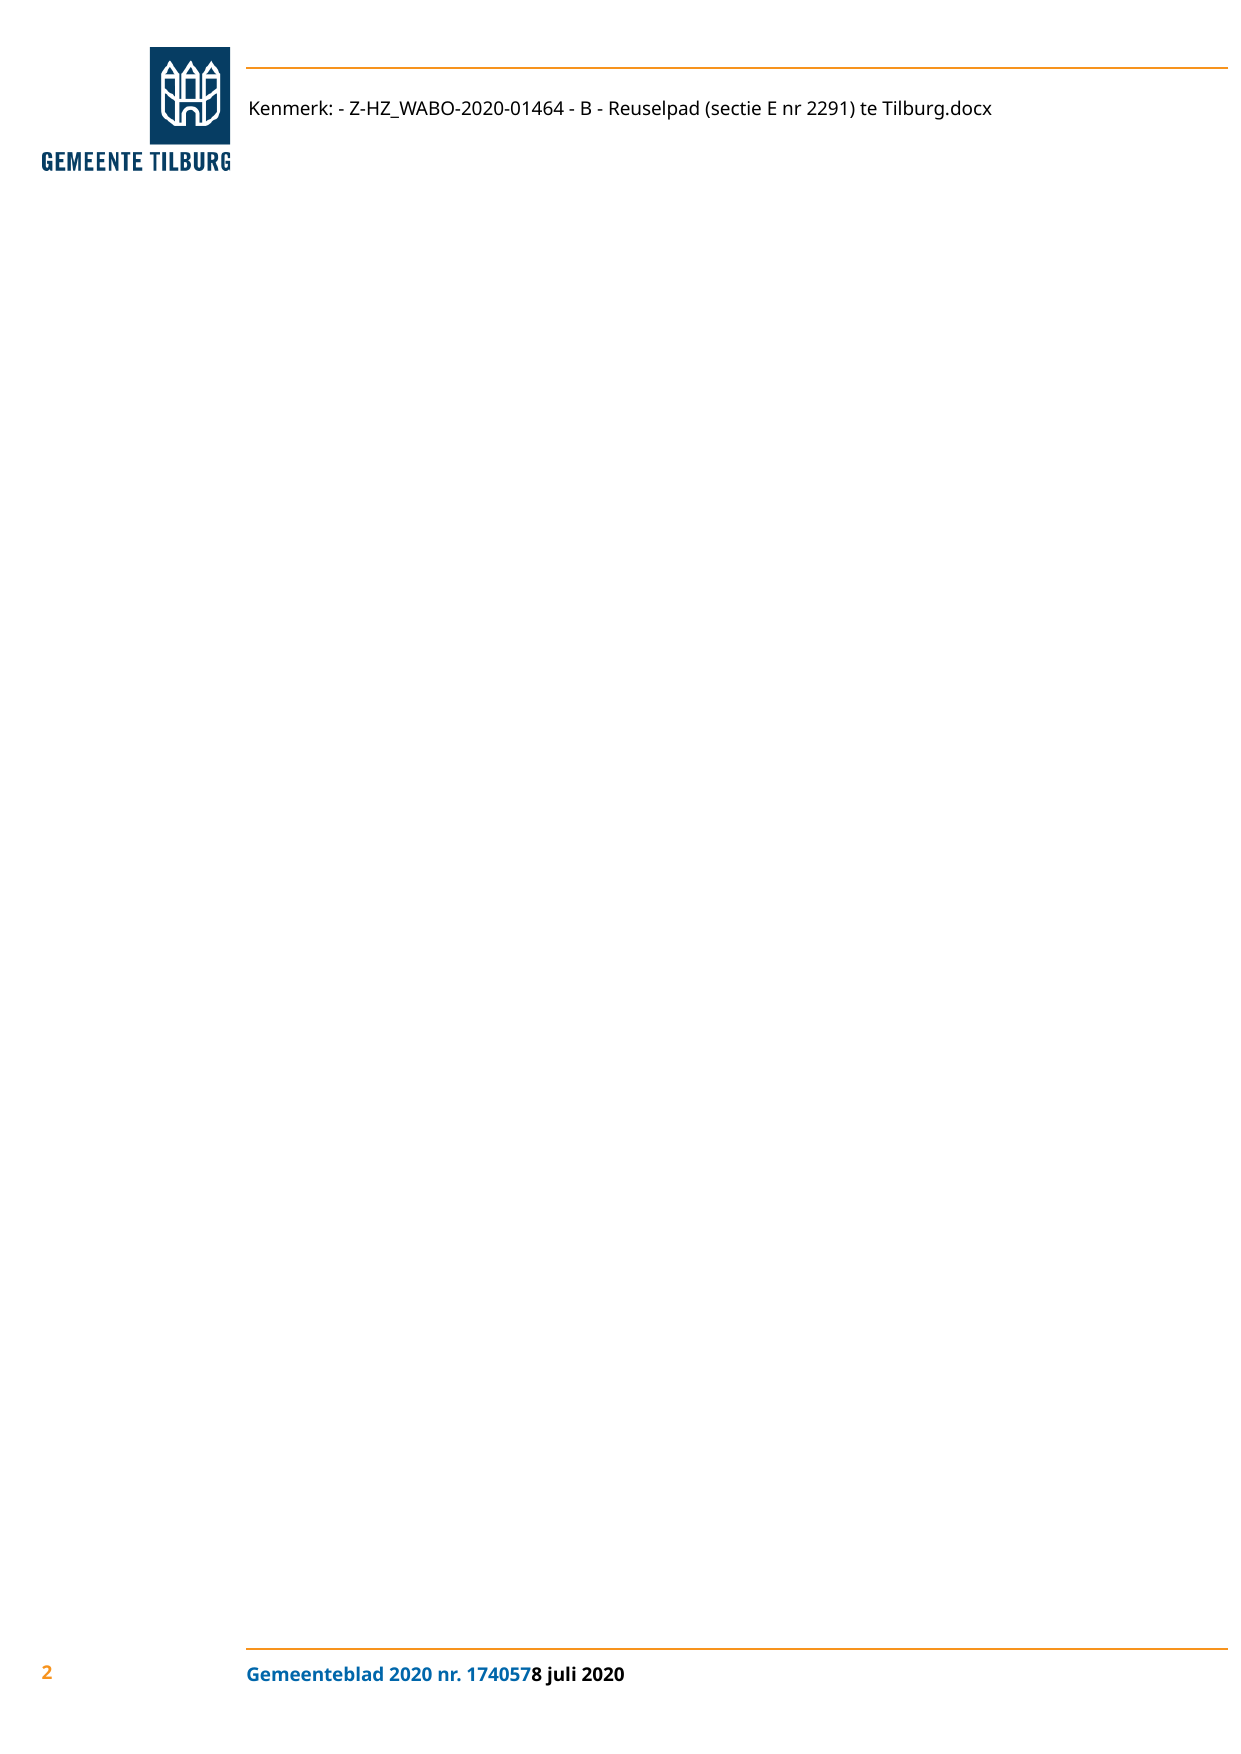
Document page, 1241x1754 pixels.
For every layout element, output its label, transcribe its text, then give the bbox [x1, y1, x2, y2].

text Kenmerk: - Z-HZ_WABO-2020-01464 - B - Reuselpad (sectie E nr 2291) te Tilburg.docx [248, 95, 1152, 121]
picture [41, 47, 231, 172]
